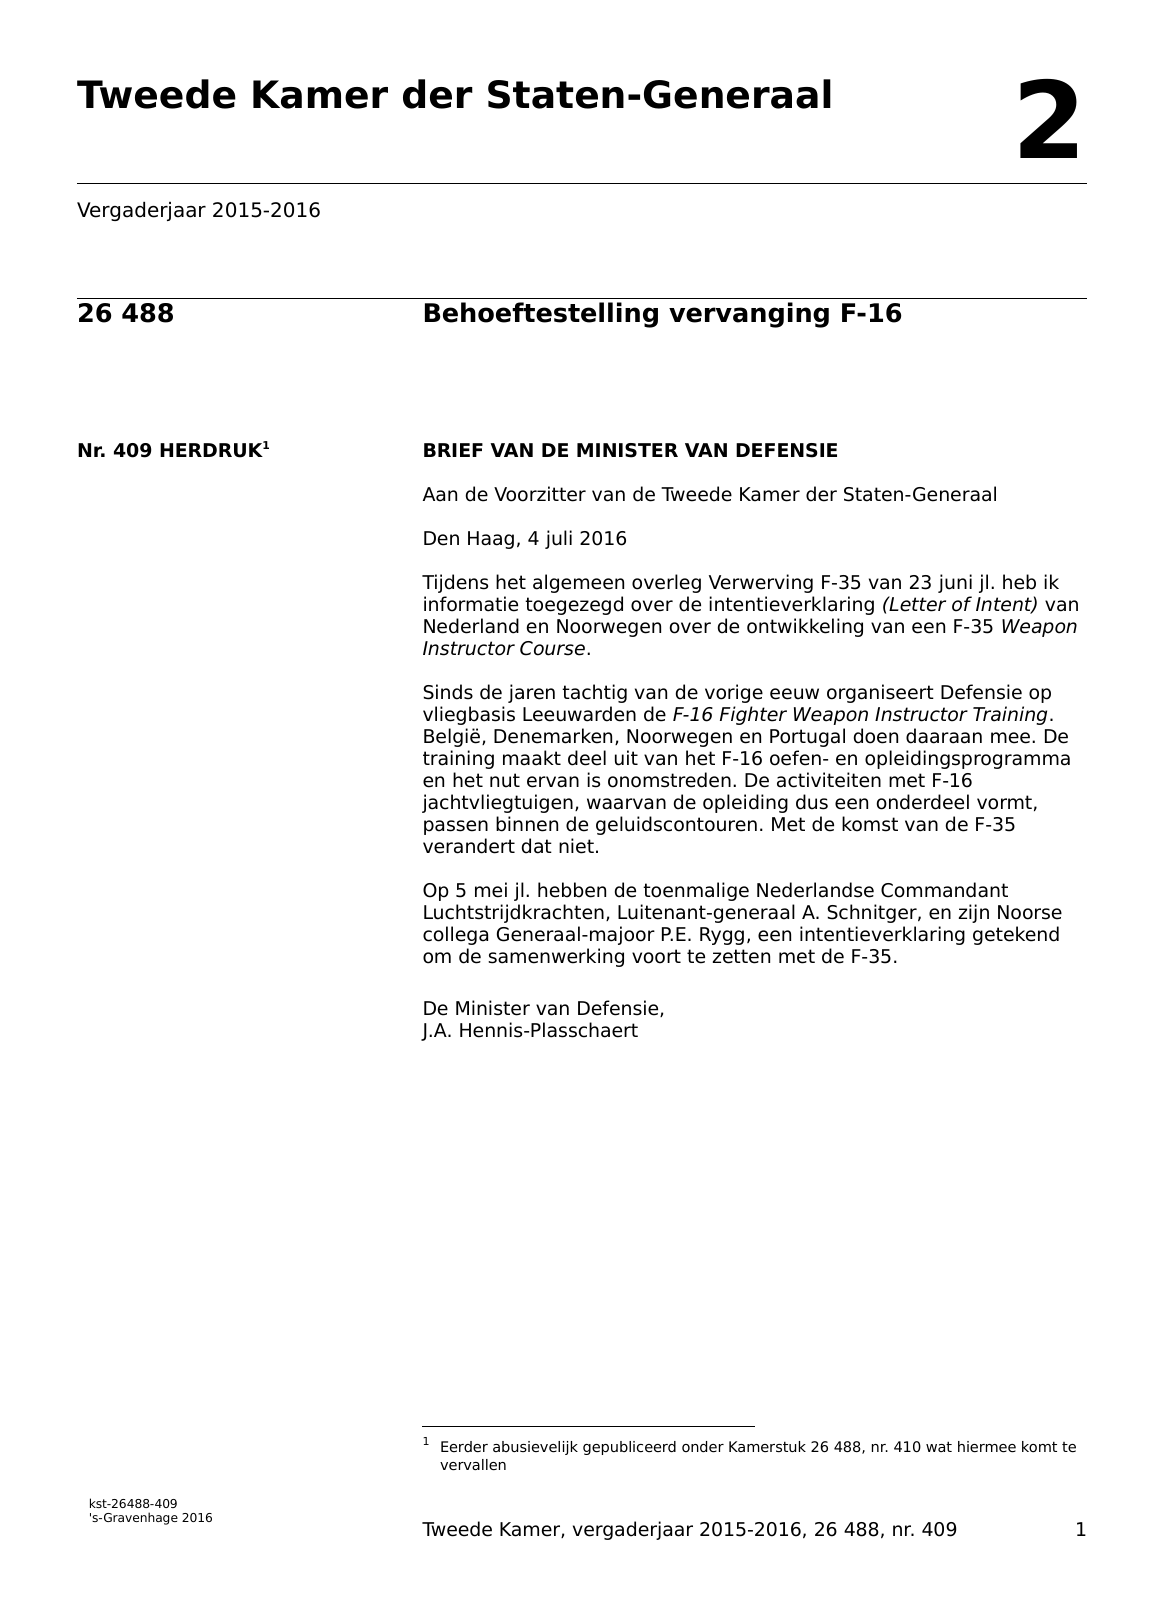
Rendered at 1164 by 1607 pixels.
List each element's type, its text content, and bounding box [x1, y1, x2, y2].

subtitle 26 488 Behoeftestelling vervanging F-16 [77, 299, 1087, 329]
subtitle Nr. 409 HERDRUK BRIEF VAN DE MINISTER VAN DEFENSIE [77, 440, 1087, 462]
text Op 5 mei jl. hebben de toenmalige Nederlandse Commandant Luchtstrijdkrachten, Luitenant-generaal A. Schnitger, en zijn Noorse collega Generaal-majoor P.E. Rygg, een intentieverklaring getekend om de samenwerking voort te zetten met de F-35. [422, 880, 1087, 968]
text Eerder abusievelijk gepubliceerd onder Kamerstuk 26 488, nr. 410 wat hiermee komt te vervallen [422, 1435, 1087, 1474]
table_header 2 [886, 59, 1087, 183]
text De Minister van Defensie, J.A. Hennis-Plasschaert [422, 998, 1087, 1042]
table_header Tweede Kamer der Staten-Generaal [77, 59, 886, 183]
text Tijdens het algemeen overleg Verwerving F-35 van 23 juni jl. heb ik informatie toegezegd over de intentieverklaring (Letter of Intent) van Nederland en Noorwegen over de ontwikkeling van een F-35 Weapon Instructor Course. [422, 572, 1087, 660]
text Sinds de jaren tachtig van de vorige eeuw organiseert Defensie op vliegbasis Leeuwarden de F-16 Fighter Weapon Instructor Training. België, Denemarken, Noorwegen en Portugal doen daaraan mee. De training maakt deel uit van het F-16 oefen- en opleidingsprogramma en het nut ervan is onomstreden. De activiteiten met F-16 jachtvliegtuigen, waarvan de opleiding dus een onderdeel vormt, passen binnen de geluidscontouren. Met de komst van de F-35 verandert dat niet. [422, 682, 1087, 858]
table_cell Vergaderjaar 2015-2016 [77, 184, 1087, 298]
text Den Haag, 4 juli 2016 [422, 528, 1087, 550]
text Aan de Voorzitter van de Tweede Kamer der Staten-Generaal [422, 484, 1087, 506]
text kst-26488-409 [88, 1497, 323, 1511]
text 's-Gravenhage 2016 [88, 1511, 323, 1525]
